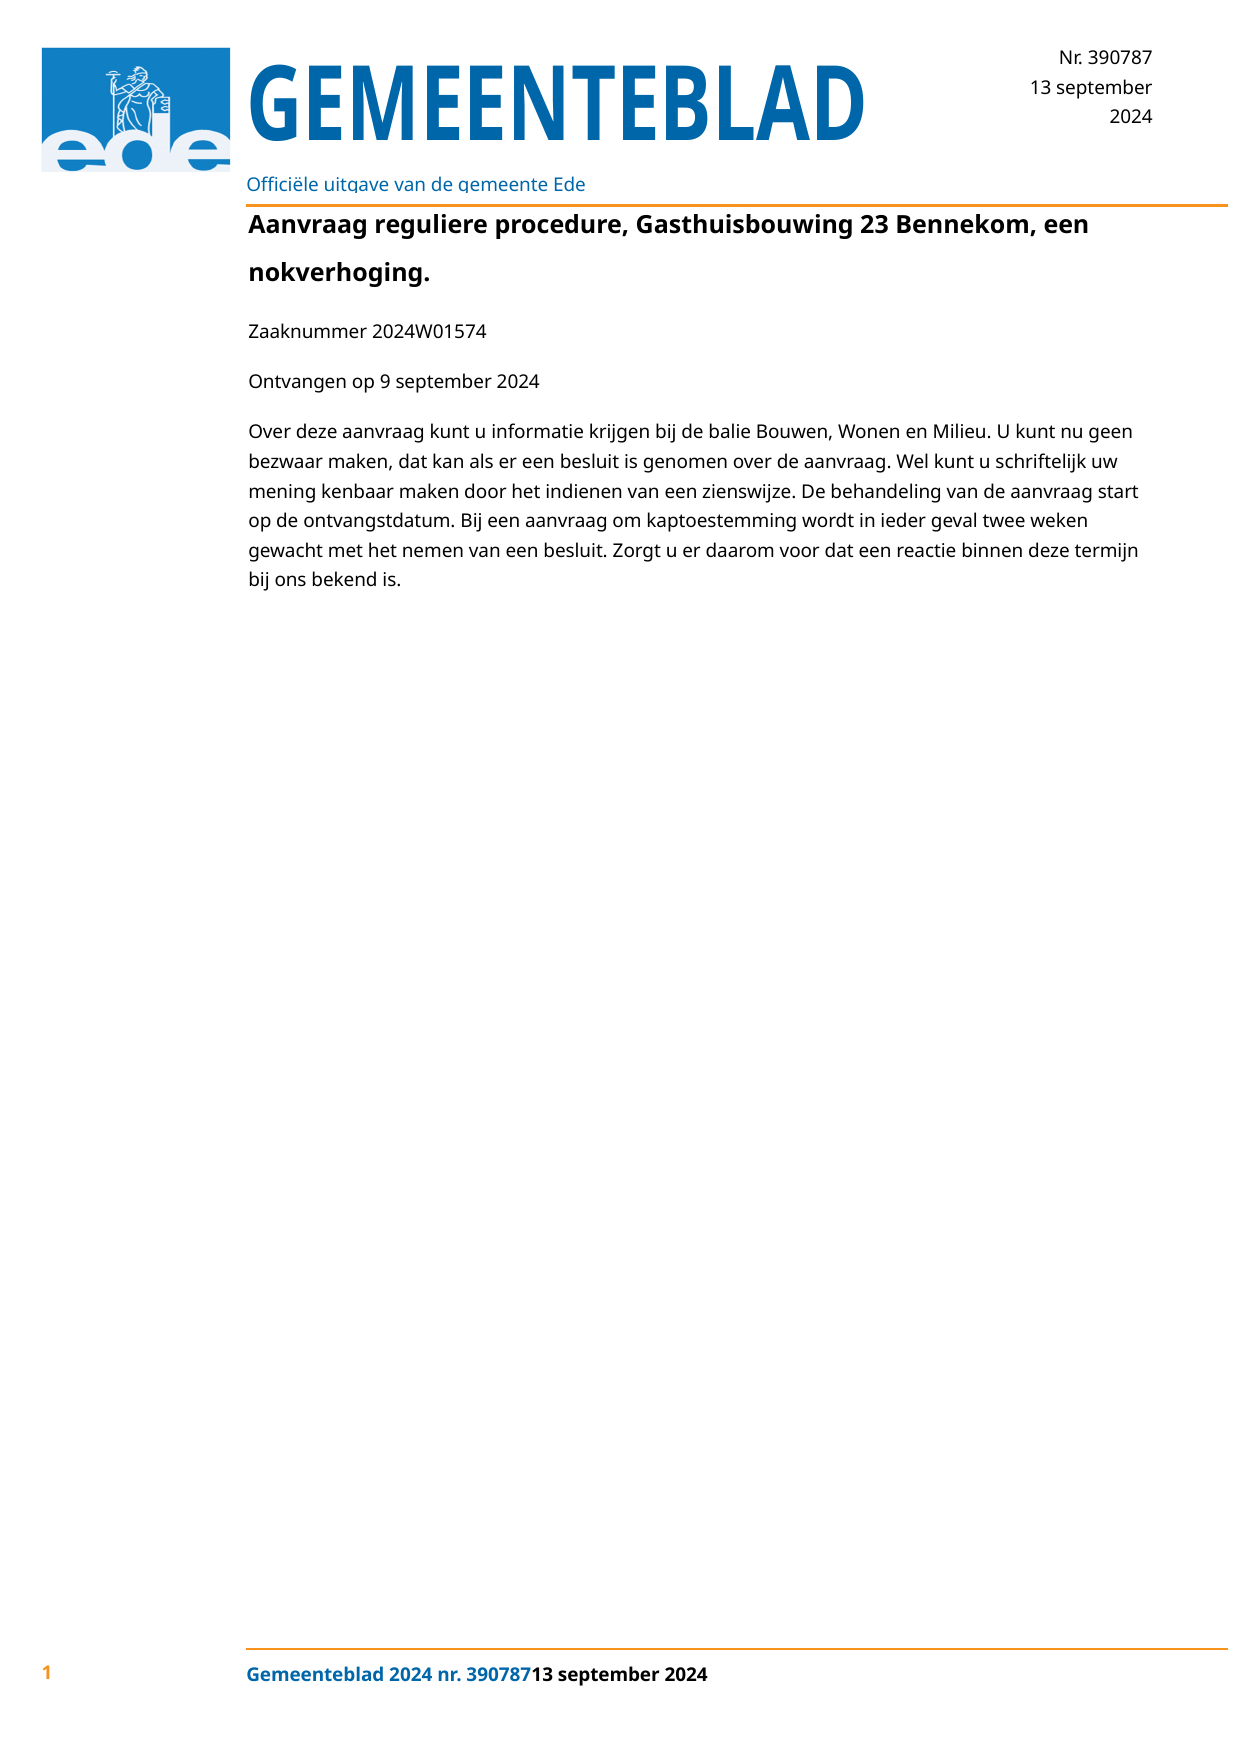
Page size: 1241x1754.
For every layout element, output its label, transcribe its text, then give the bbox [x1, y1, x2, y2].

text Zaaknummer 2024W01574 [248, 318, 1152, 344]
text Over deze aanvraag kunt u informatie krijgen bij de balie Bouwen, Wonen en Milieu. U kunt nu geen bezwaar maken, dat kan als er een besluit is genomen over de aanvraag. Wel kunt u schriftelijk uw mening kenbaar maken door het indienen van een zienswijze. De behandeling van de aanvraag start op de ontvangstdatum. Bij een aanvraag om kaptoestemming wordt in ieder geval twee weken gewacht met het nemen van een besluit. Zorgt u er daarom voor dat een reactie binnen deze termijn bij ons bekend is. [248, 419, 1152, 592]
picture [41, 47, 231, 172]
text Aanvraag reguliere procedure, Gasthuisbouwing 23 Bennekom, een nokverhoging. [248, 207, 1152, 288]
text Ontvangen op 9 september 2024 [248, 368, 1152, 394]
